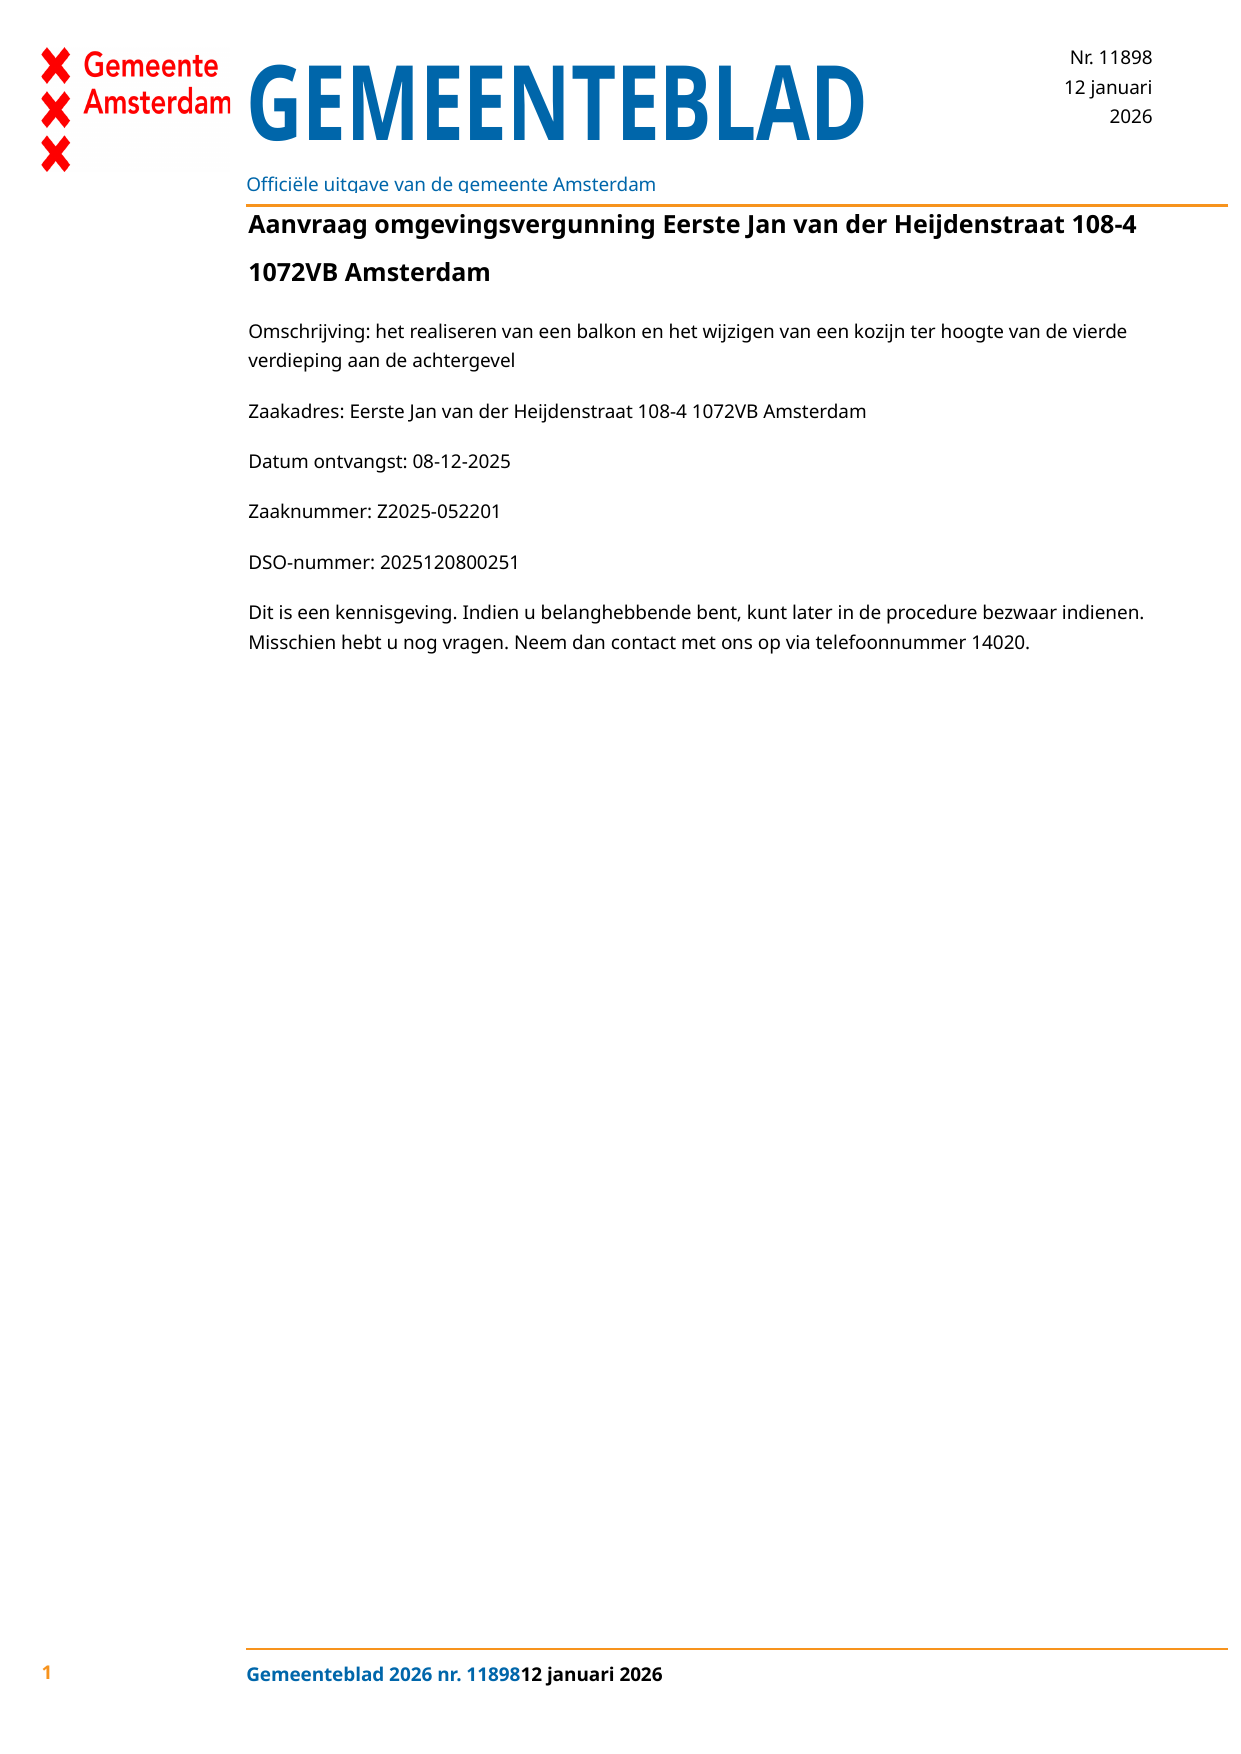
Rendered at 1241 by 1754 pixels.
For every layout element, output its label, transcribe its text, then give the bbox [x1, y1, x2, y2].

text Aanvraag omgevingsvergunning Eerste Jan van der Heijdenstraat 108-4 1072VB Amsterdam [248, 207, 1152, 288]
picture [41, 47, 231, 172]
text Zaaknummer: Z2025-052201 [248, 499, 1152, 524]
text Dit is een kennisgeving. Indien u belanghebbende bent, kunt later in de procedure bezwaar indienen. Misschien hebt u nog vragen. Neem dan contact met ons op via telefoonnummer 14020. [248, 599, 1152, 655]
text Omschrijving: het realiseren van een balkon en het wijzigen van een kozijn ter hoogte van de vierde verdieping aan de achtergevel [248, 318, 1152, 373]
text DSO-nummer: 2025120800251 [248, 549, 1152, 575]
text Datum ontvangst: 08-12-2025 [248, 448, 1152, 474]
text Zaakadres: Eerste Jan van der Heijdenstraat 108-4 1072VB Amsterdam [248, 398, 1152, 424]
